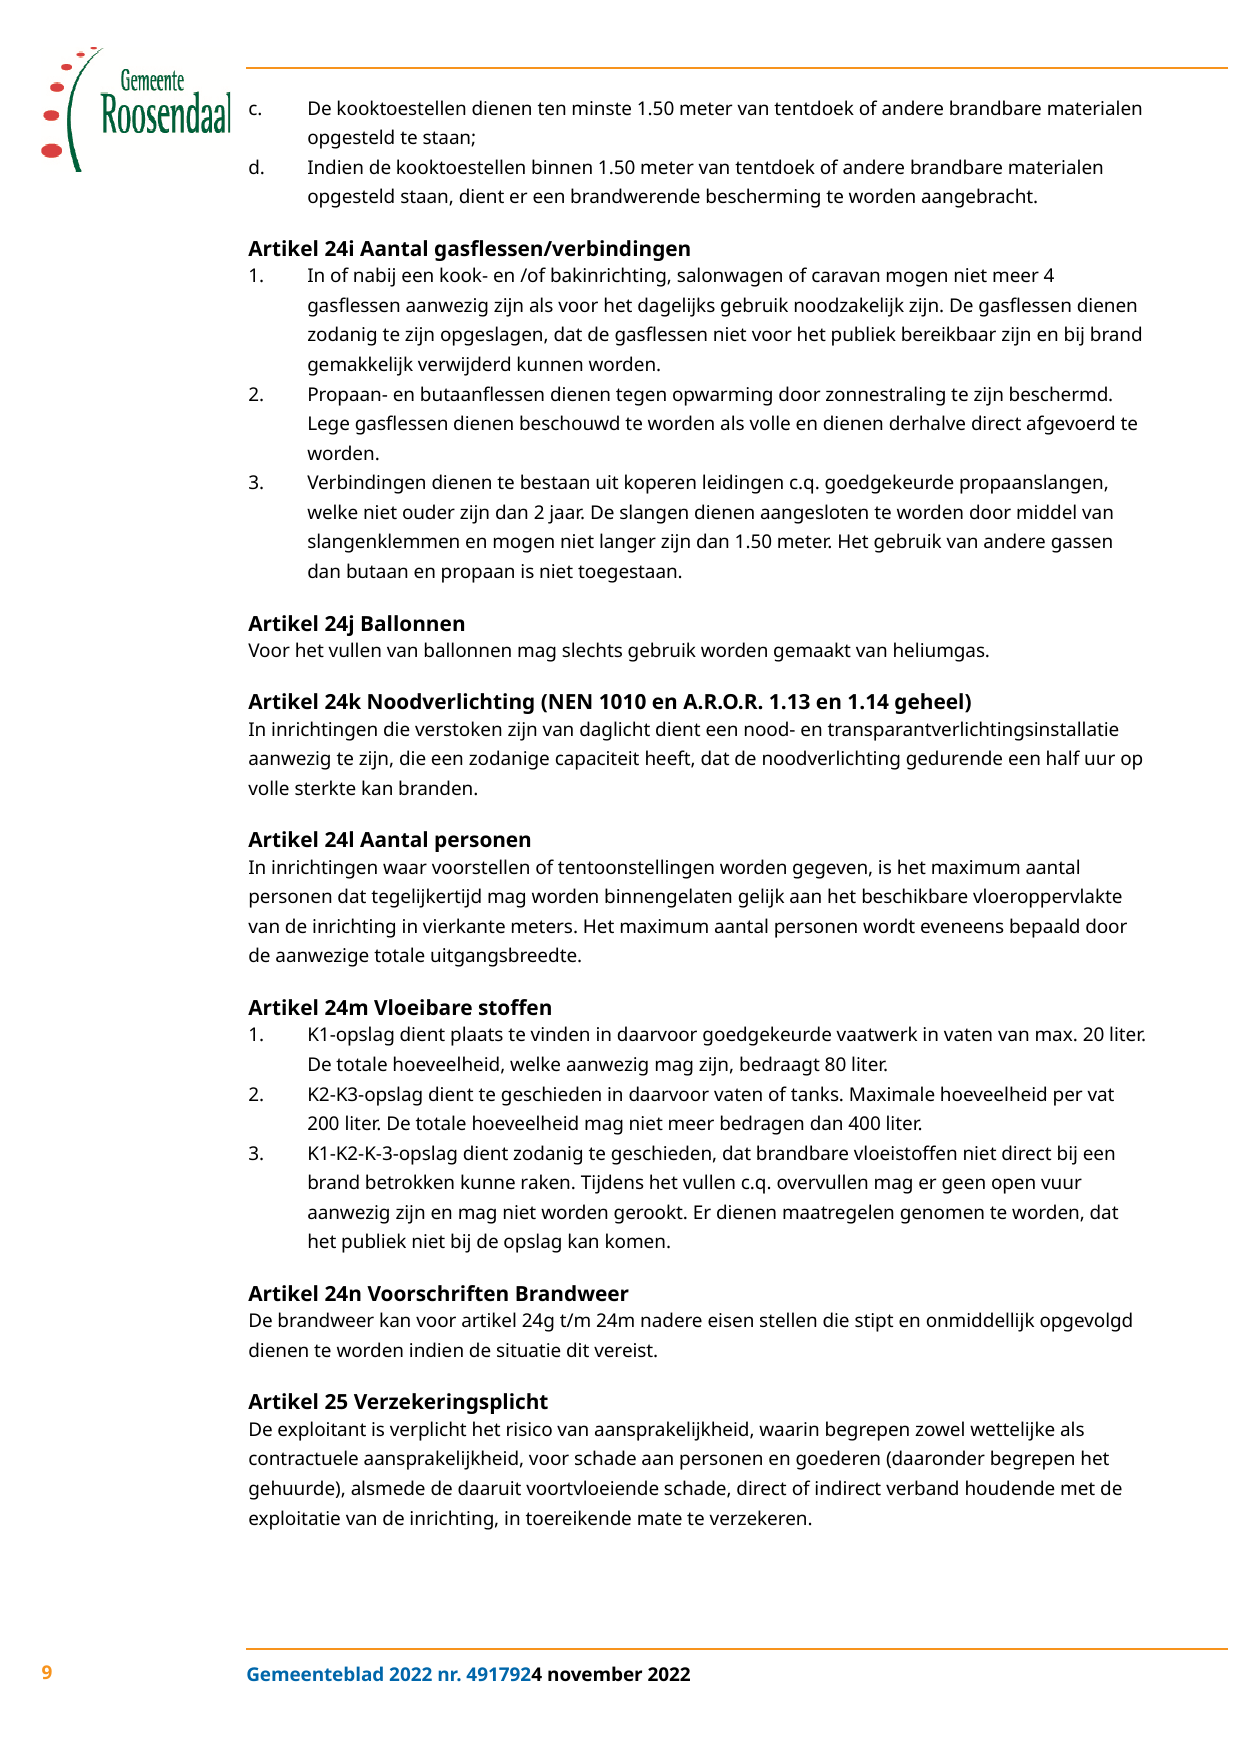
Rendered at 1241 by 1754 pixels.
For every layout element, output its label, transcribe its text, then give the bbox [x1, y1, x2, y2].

list Propaan- en butaanflessen dienen tegen opwarming door zonnestraling te zijn beschermd. Lege gasflessen dienen beschouwd te worden als volle en dienen derhalve direct afgevoerd te worden. [248, 381, 1152, 466]
picture [41, 47, 231, 172]
list De kooktoestellen dienen ten minste 1.50 meter van tentdoek of andere brandbare materialen opgesteld te staan; [248, 95, 1152, 150]
text Artikel 24k Noodverlichting (NEN 1010 en A.R.O.R. 1.13 en 1.14 geheel) [248, 687, 1152, 716]
text In inrichtingen waar voorstellen of tentoonstellingen worden gegeven, is het maximum aantal personen dat tegelijkertijd mag worden binnengelaten gelijk aan het beschikbare vloeroppervlakte van de inrichting in vierkante meters. Het maximum aantal personen wordt eveneens bepaald door de aanwezige totale uitgangsbreedte. [248, 854, 1152, 968]
list In of nabij een kook- en /of bakinrichting, salonwagen of caravan mogen niet meer 4 gasflessen aanwezig zijn als voor het dagelijks gebruik noodzakelijk zijn. De gasflessen dienen zodanig te zijn opgeslagen, dat de gasflessen niet voor het publiek bereikbaar zijn en bij brand gemakkelijk verwijderd kunnen worden. [248, 262, 1152, 377]
list K2-K3-opslag dient te geschieden in daarvoor vaten of tanks. Maximale hoeveelheid per vat 200 liter. De totale hoeveelheid mag niet meer bedragen dan 400 liter. [248, 1081, 1152, 1136]
list K1-K2-K-3-opslag dient zodanig te geschieden, dat brandbare vloeistoffen niet direct bij een brand betrokken kunne raken. Tijdens het vullen c.q. overvullen mag er geen open vuur aanwezig zijn en mag niet worden gerookt. Er dienen maatregelen genomen te worden, dat het publiek niet bij de opslag kan komen. [248, 1140, 1152, 1254]
text In inrichtingen die verstoken zijn van daglicht dient een nood- en transparantverlichtingsinstallatie aanwezig te zijn, die een zodanige capaciteit heeft, dat de noodverlichting gedurende een half uur op volle sterkte kan branden. [248, 716, 1152, 801]
text Artikel 24n Voorschriften Brandweer [248, 1279, 1152, 1307]
text Artikel 24m Vloeibare stoffen [248, 993, 1152, 1022]
text Artikel 25 Verzekeringsplicht [248, 1387, 1152, 1416]
text De exploitant is verplicht het risico van aansprakelijkheid, waarin begrepen zowel wettelijke als contractuele aansprakelijkheid, voor schade aan personen en goederen (daaronder begrepen het gehuurde), alsmede de daaruit voortvloeiende schade, direct of indirect verband houdende met de exploitatie van de inrichting, in toereikende mate te verzekeren. [248, 1416, 1152, 1530]
list Verbindingen dienen te bestaan uit koperen leidingen c.q. goedgekeurde propaanslangen, welke niet ouder zijn dan 2 jaar. De slangen dienen aangesloten te worden door middel van slangenklemmen en mogen niet langer zijn dan 1.50 meter. Het gebruik van andere gassen dan butaan en propaan is niet toegestaan. [248, 469, 1152, 584]
text De brandweer kan voor artikel 24g t/m 24m nadere eisen stellen die stipt en onmiddellijk opgevolgd dienen te worden indien de situatie dit vereist. [248, 1307, 1152, 1363]
text Voor het vullen van ballonnen mag slechts gebruik worden gemaakt van heliumgas. [248, 637, 1152, 663]
text Artikel 24j Ballonnen [248, 609, 1152, 637]
text Artikel 24i Aantal gasflessen/verbindingen [248, 234, 1152, 262]
list Indien de kooktoestellen binnen 1.50 meter van tentdoek of andere brandbare materialen opgesteld staan, dient er een brandwerende bescherming te worden aangebracht. [248, 154, 1152, 209]
text Artikel 24l Aantal personen [248, 826, 1152, 854]
list K1-opslag dient plaats te vinden in daarvoor goedgekeurde vaatwerk in vaten van max. 20 liter. De totale hoeveelheid, welke aanwezig mag zijn, bedraagt 80 liter. [248, 1022, 1152, 1077]
